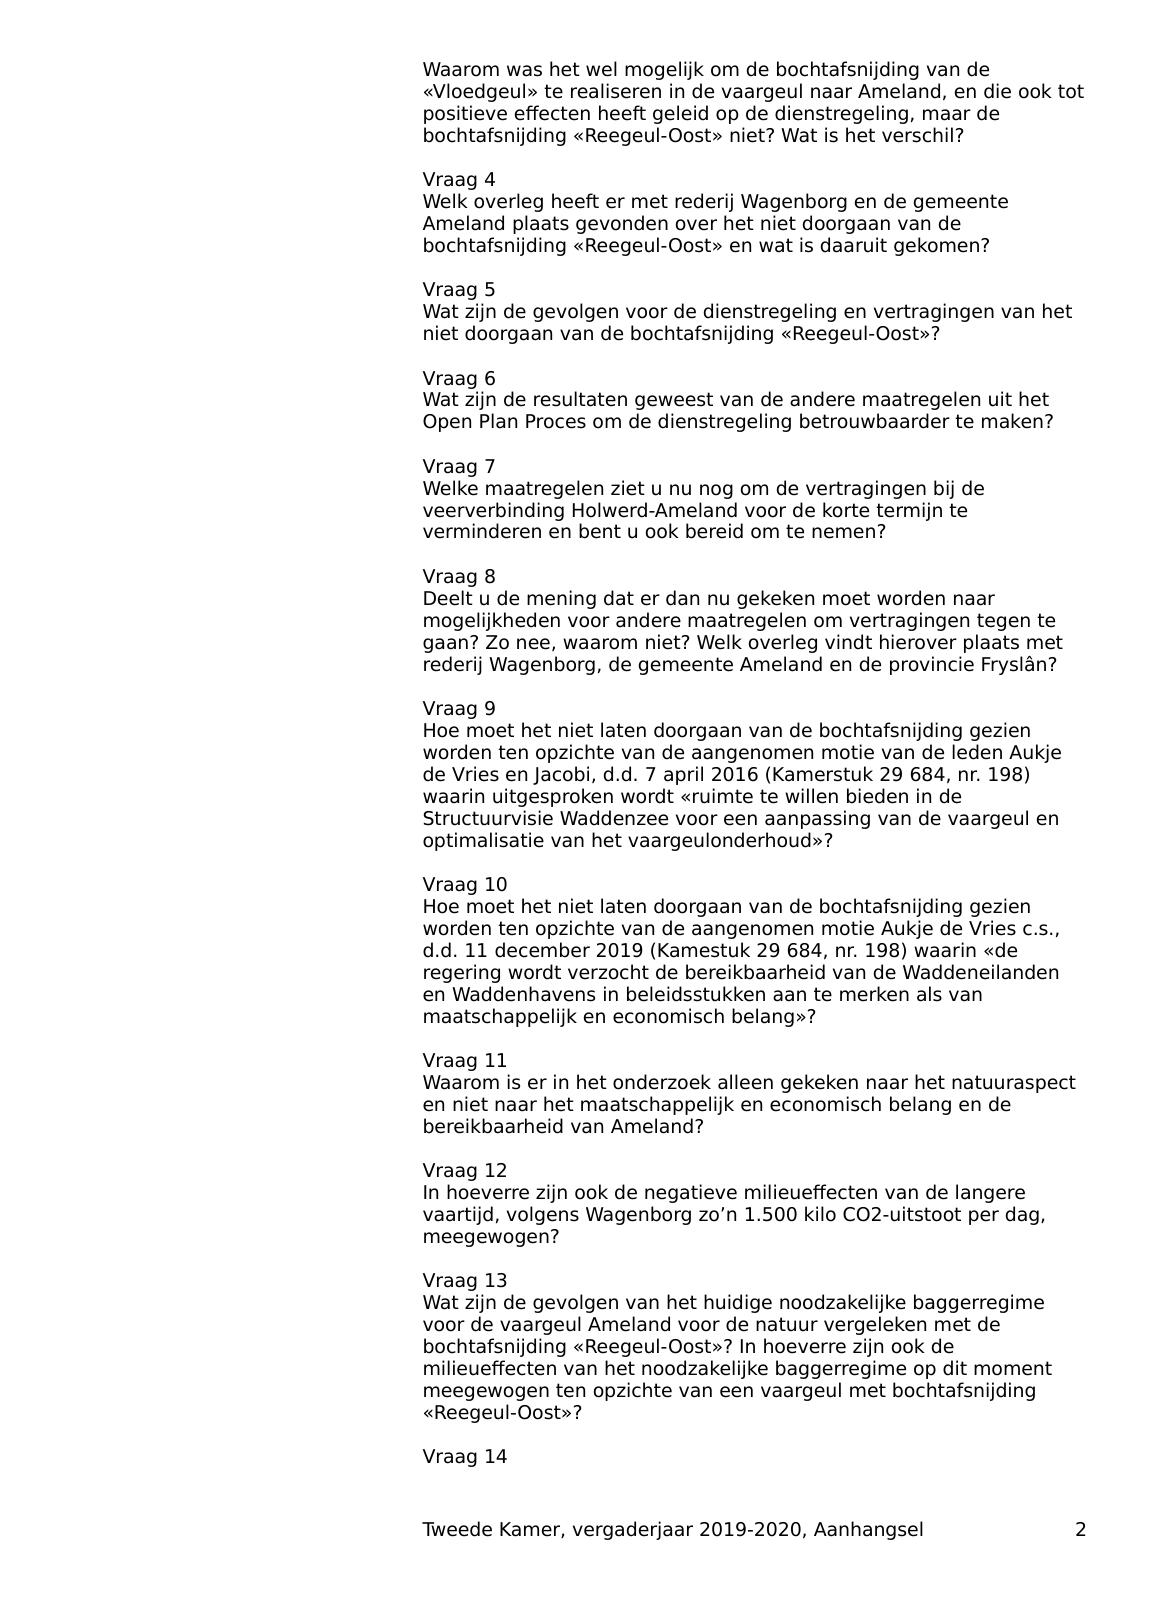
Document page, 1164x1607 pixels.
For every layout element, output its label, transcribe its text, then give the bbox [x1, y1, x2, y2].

text In hoeverre zijn ook de negatieve milieueffecten van de langere vaartijd, volgens Wagenborg zo’n 1.500 kilo CO2-uitstoot per dag, meegewogen? [422, 1182, 1087, 1248]
text Vraag 9 [422, 698, 1087, 720]
text Vraag 5 [422, 279, 1087, 301]
text Wat zijn de gevolgen voor de dienstregeling en vertragingen van het niet doorgaan van de bochtafsnijding «Reegeul-Oost»? [422, 301, 1087, 345]
text Waarom was het wel mogelijk om de bochtafsnijding van de «Vloedgeul» te realiseren in de vaargeul naar Ameland, en die ook tot positieve effecten heeft geleid op de dienstregeling, maar de bochtafsnijding «Reegeul-Oost» niet? Wat is het verschil? [422, 59, 1087, 147]
text Hoe moet het niet laten doorgaan van de bochtafsnijding gezien worden ten opzichte van de aangenomen motie van de leden Aukje de Vries en Jacobi, d.d. 7 april 2016 (Kamerstuk 29 684, nr. 198) waarin uitgesproken wordt «ruimte te willen bieden in de Structuurvisie Waddenzee voor een aanpassing van de vaargeul en optimalisatie van het vaargeulonderhoud»? [422, 720, 1087, 852]
text Waarom is er in het onderzoek alleen gekeken naar het natuuraspect en niet naar het maatschappelijk en economisch belang en de bereikbaarheid van Ameland? [422, 1072, 1087, 1138]
text Vraag 7 [422, 456, 1087, 477]
text Vraag 4 [422, 169, 1087, 191]
text Deelt u de mening dat er dan nu gekeken moet worden naar mogelijkheden voor andere maatregelen om vertragingen tegen te gaan? Zo nee, waarom niet? Welk overleg vindt hierover plaats met rederij Wagenborg, de gemeente Ameland en de provincie Fryslân? [422, 588, 1087, 676]
text Vraag 11 [422, 1050, 1087, 1072]
text Vraag 6 [422, 367, 1087, 389]
text Vraag 8 [422, 566, 1087, 588]
text Vraag 14 [422, 1446, 1087, 1468]
text Wat zijn de gevolgen van het huidige noodzakelijke baggerregime voor de vaargeul Ameland voor de natuur vergeleken met de bochtafsnijding «Reegeul-Oost»? In hoeverre zijn ook de milieueffecten van het noodzakelijke baggerregime op dit moment meegewogen ten opzichte van een vaargeul met bochtafsnijding «Reegeul-Oost»? [422, 1292, 1087, 1424]
text Welk overleg heeft er met rederij Wagenborg en de gemeente Ameland plaats gevonden over het niet doorgaan van de bochtafsnijding «Reegeul-Oost» en wat is daaruit gekomen? [422, 191, 1087, 257]
text Vraag 10 [422, 874, 1087, 896]
text Vraag 13 [422, 1270, 1087, 1292]
text Vraag 12 [422, 1160, 1087, 1182]
text Hoe moet het niet laten doorgaan van de bochtafsnijding gezien worden ten opzichte van de aangenomen motie Aukje de Vries c.s., d.d. 11 december 2019 (Kamestuk 29 684, nr. 198) waarin «de regering wordt verzocht de bereikbaarheid van de Waddeneilanden en Waddenhavens in beleidsstukken aan te merken als van maatschappelijk en economisch belang»? [422, 896, 1087, 1028]
text Welke maatregelen ziet u nu nog om de vertragingen bij de veerverbinding Holwerd-Ameland voor de korte termijn te verminderen en bent u ook bereid om te nemen? [422, 477, 1087, 543]
text Wat zijn de resultaten geweest van de andere maatregelen uit het Open Plan Proces om de dienstregeling betrouwbaarder te maken? [422, 389, 1087, 433]
